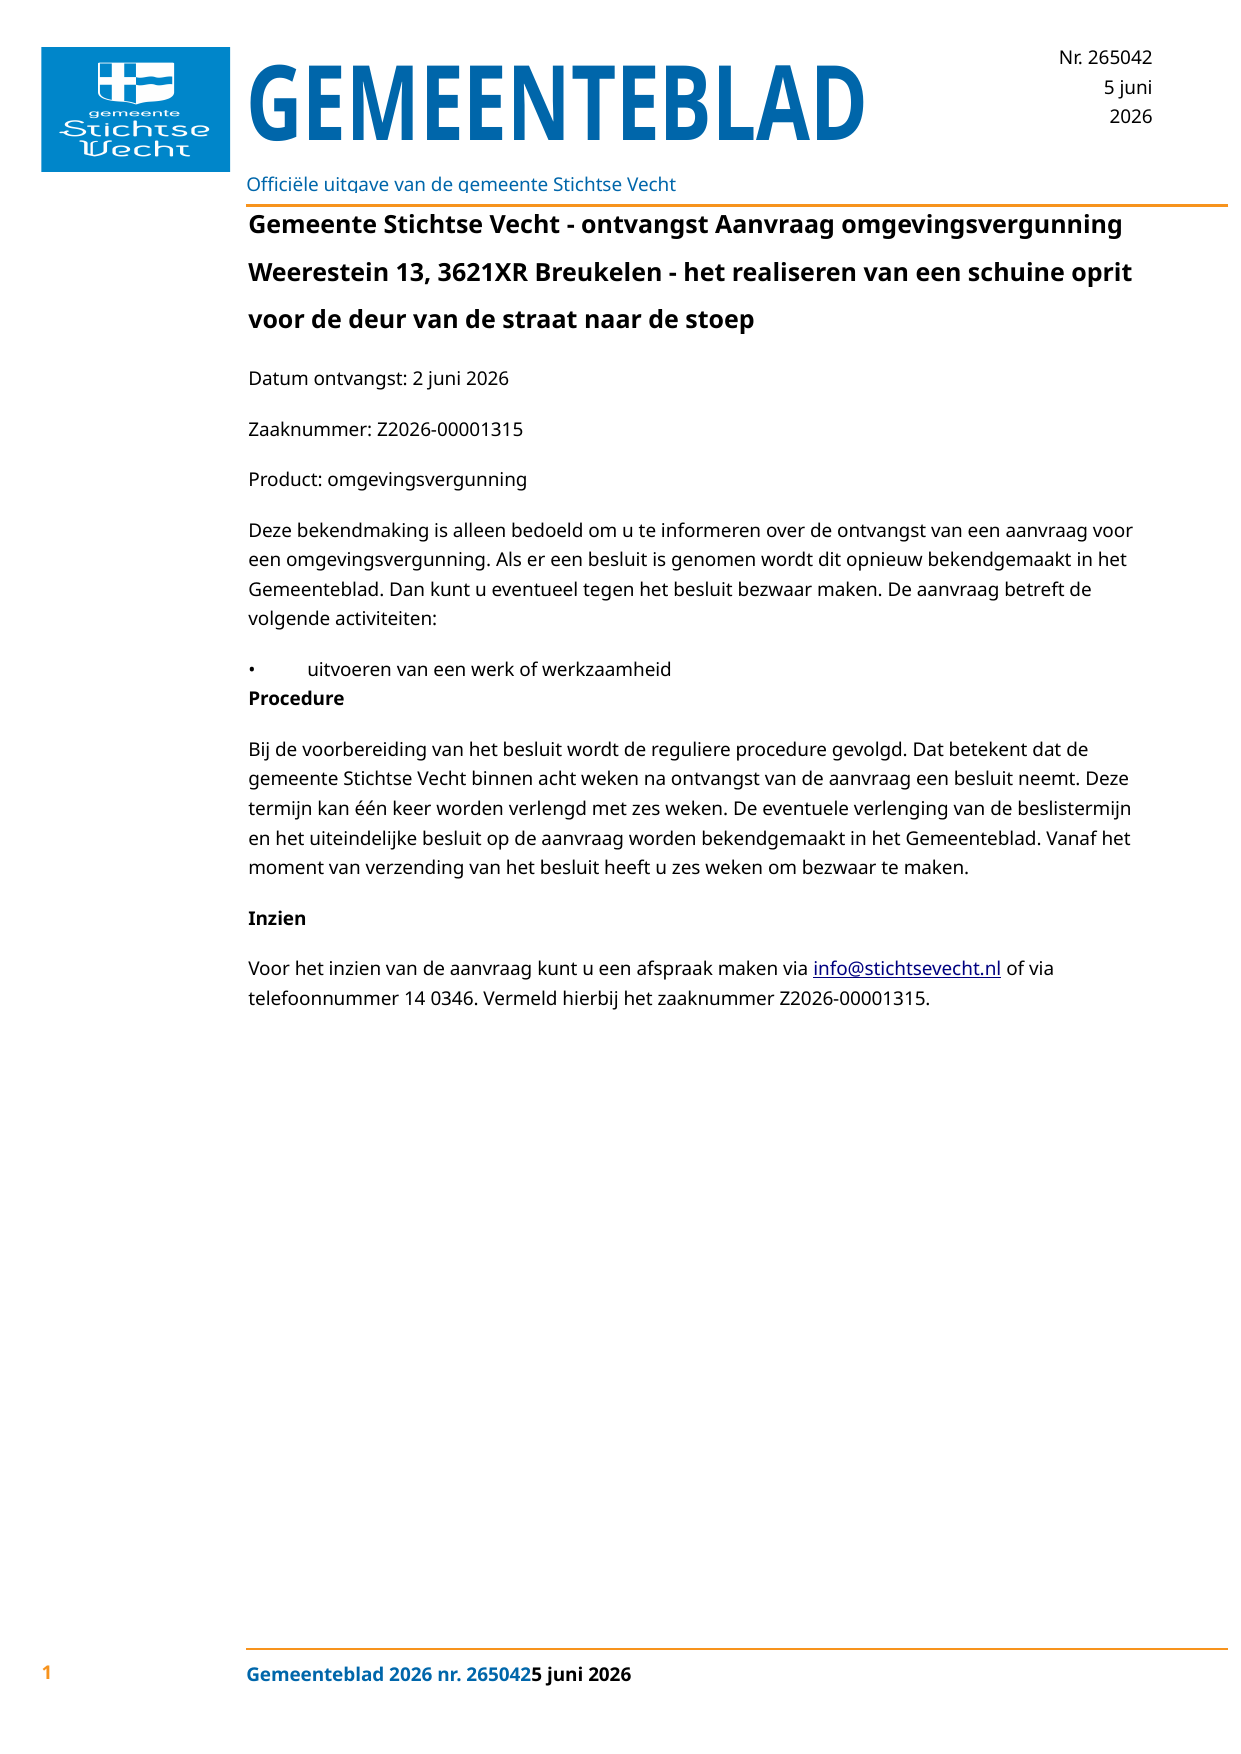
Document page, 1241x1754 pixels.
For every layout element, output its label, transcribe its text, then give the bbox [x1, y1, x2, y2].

text Procedure [248, 686, 1152, 711]
text Deze bekendmaking is alleen bedoeld om u te informeren over de ontvangst van een aanvraag voor een omgevingsvergunning. Als er een besluit is genomen wordt dit opnieuw bekendgemaakt in het Gemeenteblad. Dan kunt u eventueel tegen het besluit bezwaar maken. De aanvraag betreft de volgende activiteiten: [248, 517, 1152, 631]
list uitvoeren van een werk of werkzaamheid [248, 656, 1152, 682]
text Datum ontvangst: 2 juni 2026 [248, 366, 1152, 391]
text Bij de voorbereiding van het besluit wordt de reguliere procedure gevolgd. Dat betekent dat de gemeente Stichtse Vecht binnen acht weken na ontvangst van de aanvraag een besluit neemt. Deze termijn kan één keer worden verlengd met zes weken. De eventuele verlenging van de beslistermijn en het uiteindelijke besluit op de aanvraag worden bekendgemaakt in het Gemeenteblad. Vanaf het moment van verzending van het besluit heeft u zes weken om bezwaar te maken. [248, 736, 1152, 880]
text Inzien [248, 905, 1152, 930]
picture [137, 63, 174, 103]
text Zaaknummer: Z2026-00001315 [248, 416, 1152, 442]
text Gemeente Stichtse Vecht - ontvangst Aanvraag omgevingsvergunning Weerestein 13, 3621XR Breukelen - het realiseren van een schuine oprit voor de deur van de straat naar de stoep [248, 207, 1152, 336]
text Voor het inzien van de aanvraag kunt u een afspraak maken via info@stichtsevecht.nl of via telefoonnummer 14 0346. Vermeld hierbij het zaaknummer Z2026-00001315. [248, 955, 1152, 1010]
text Product: omgevingsvergunning [248, 466, 1152, 492]
picture [99, 63, 135, 101]
